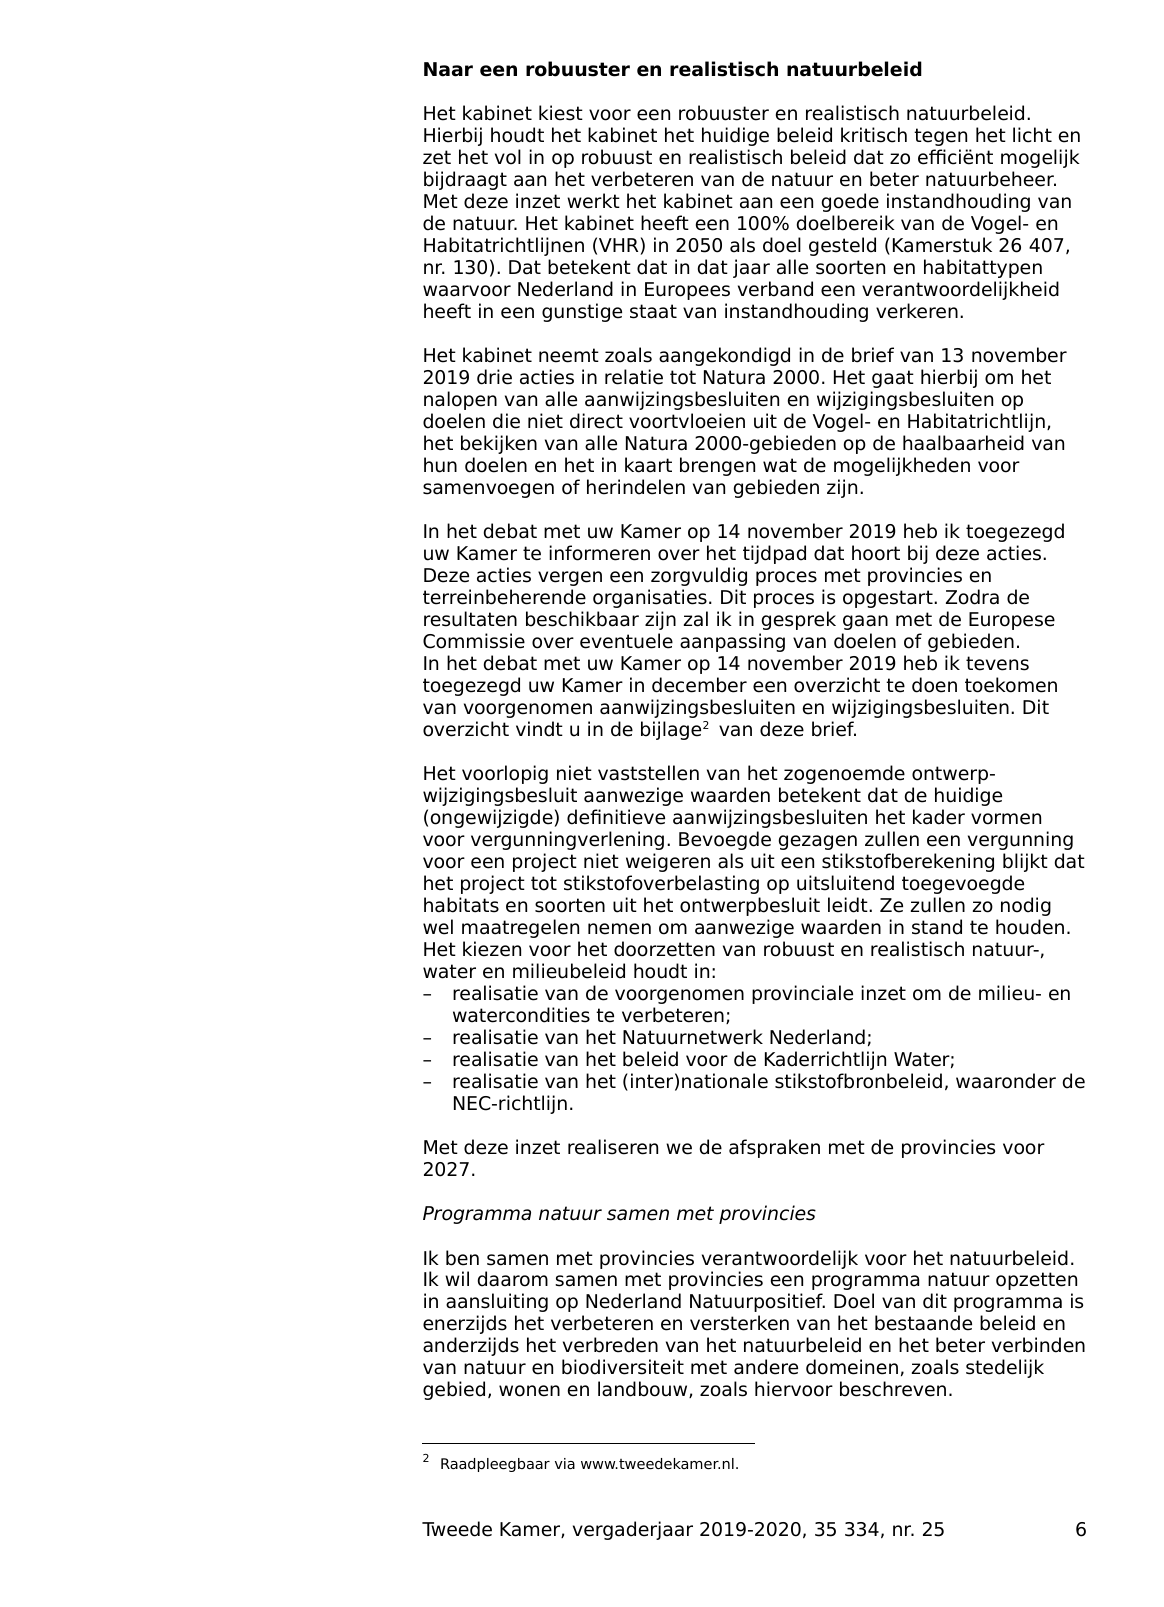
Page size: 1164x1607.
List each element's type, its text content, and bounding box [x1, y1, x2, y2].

text Het kabinet kiest voor een robuuster en realistisch natuurbeleid. Hierbij houdt het kabinet het huidige beleid kritisch tegen het licht en zet het vol in op robuust en realistisch beleid dat zo efficiënt mogelijk bijdraagt aan het verbeteren van de natuur en beter natuurbeheer. Met deze inzet werkt het kabinet aan een goede instandhouding van de natuur. Het kabinet heeft een 100% doelbereik van de Vogel- en Habitatrichtlijnen (VHR) in 2050 als doel gesteld (Kamerstuk 26 407, nr. 130). Dat betekent dat in dat jaar alle soorten en habitattypen waarvoor Nederland in Europees verband een verantwoordelijkheid heeft in een gunstige staat van instandhouding verkeren. [422, 103, 1087, 323]
text – realisatie van het beleid voor de Kaderrichtlijn Water; [422, 1049, 1087, 1071]
text Het kabinet neemt zoals aangekondigd in de brief van 13 november 2019 drie acties in relatie tot Natura 2000. Het gaat hierbij om het nalopen van alle aanwijzingsbesluiten en wijzigingsbesluiten op doelen die niet direct voortvloeien uit de Vogel- en Habitatrichtlijn, het bekijken van alle Natura 2000-gebieden op de haalbaarheid van hun doelen en het in kaart brengen wat de mogelijkheden voor samenvoegen of herindelen van gebieden zijn. [422, 345, 1087, 499]
text – realisatie van het (inter)nationale stikstofbronbeleid, waaronder de NEC-richtlijn. [422, 1071, 1087, 1115]
text In het debat met uw Kamer op 14 november 2019 heb ik tevens toegezegd uw Kamer in december een overzicht te doen toekomen van voorgenomen aanwijzingsbesluiten en wijzigingsbesluiten. Dit overzicht vindt u in de bijlage van deze brief. [422, 653, 1087, 741]
subtitle Naar een robuuster en realistisch natuurbeleid [422, 59, 1087, 81]
text Raadpleegbaar via www.tweedekamer.nl. [422, 1452, 1087, 1474]
text – realisatie van het Natuurnetwerk Nederland; [422, 1027, 1087, 1049]
subtitle Programma natuur samen met provincies [422, 1203, 1087, 1225]
text In het debat met uw Kamer op 14 november 2019 heb ik toegezegd uw Kamer te informeren over het tijdpad dat hoort bij deze acties. Deze acties vergen een zorgvuldig proces met provincies en terreinbeherende organisaties. Dit proces is opgestart. Zodra de resultaten beschikbaar zijn zal ik in gesprek gaan met de Europese Commissie over eventuele aanpassing van doelen of gebieden. [422, 521, 1087, 653]
text Met deze inzet realiseren we de afspraken met de provincies voor 2027. [422, 1137, 1087, 1181]
text Ik ben samen met provincies verantwoordelijk voor het natuurbeleid. Ik wil daarom samen met provincies een programma natuur opzetten in aansluiting op Nederland Natuurpositief. Doel van dit programma is enerzijds het verbeteren en versterken van het bestaande beleid en anderzijds het verbreden van het natuurbeleid en het beter verbinden van natuur en biodiversiteit met andere domeinen, zoals stedelijk gebied, wonen en landbouw, zoals hiervoor beschreven. [422, 1247, 1087, 1401]
text Het voorlopig niet vaststellen van het zogenoemde ontwerp-wijzigingsbesluit aanwezige waarden betekent dat de huidige (ongewijzigde) definitieve aanwijzingsbesluiten het kader vormen voor vergunningverlening. Bevoegde gezagen zullen een vergunning voor een project niet weigeren als uit een stikstofberekening blijkt dat het project tot stikstofoverbelasting op uitsluitend toegevoegde habitats en soorten uit het ontwerpbesluit leidt. Ze zullen zo nodig wel maatregelen nemen om aanwezige waarden in stand te houden. Het kiezen voor het doorzetten van robuust en realistisch natuur-, water en milieubeleid houdt in: [422, 763, 1087, 983]
text – realisatie van de voorgenomen provinciale inzet om de milieu- en watercondities te verbeteren; [422, 983, 1087, 1027]
